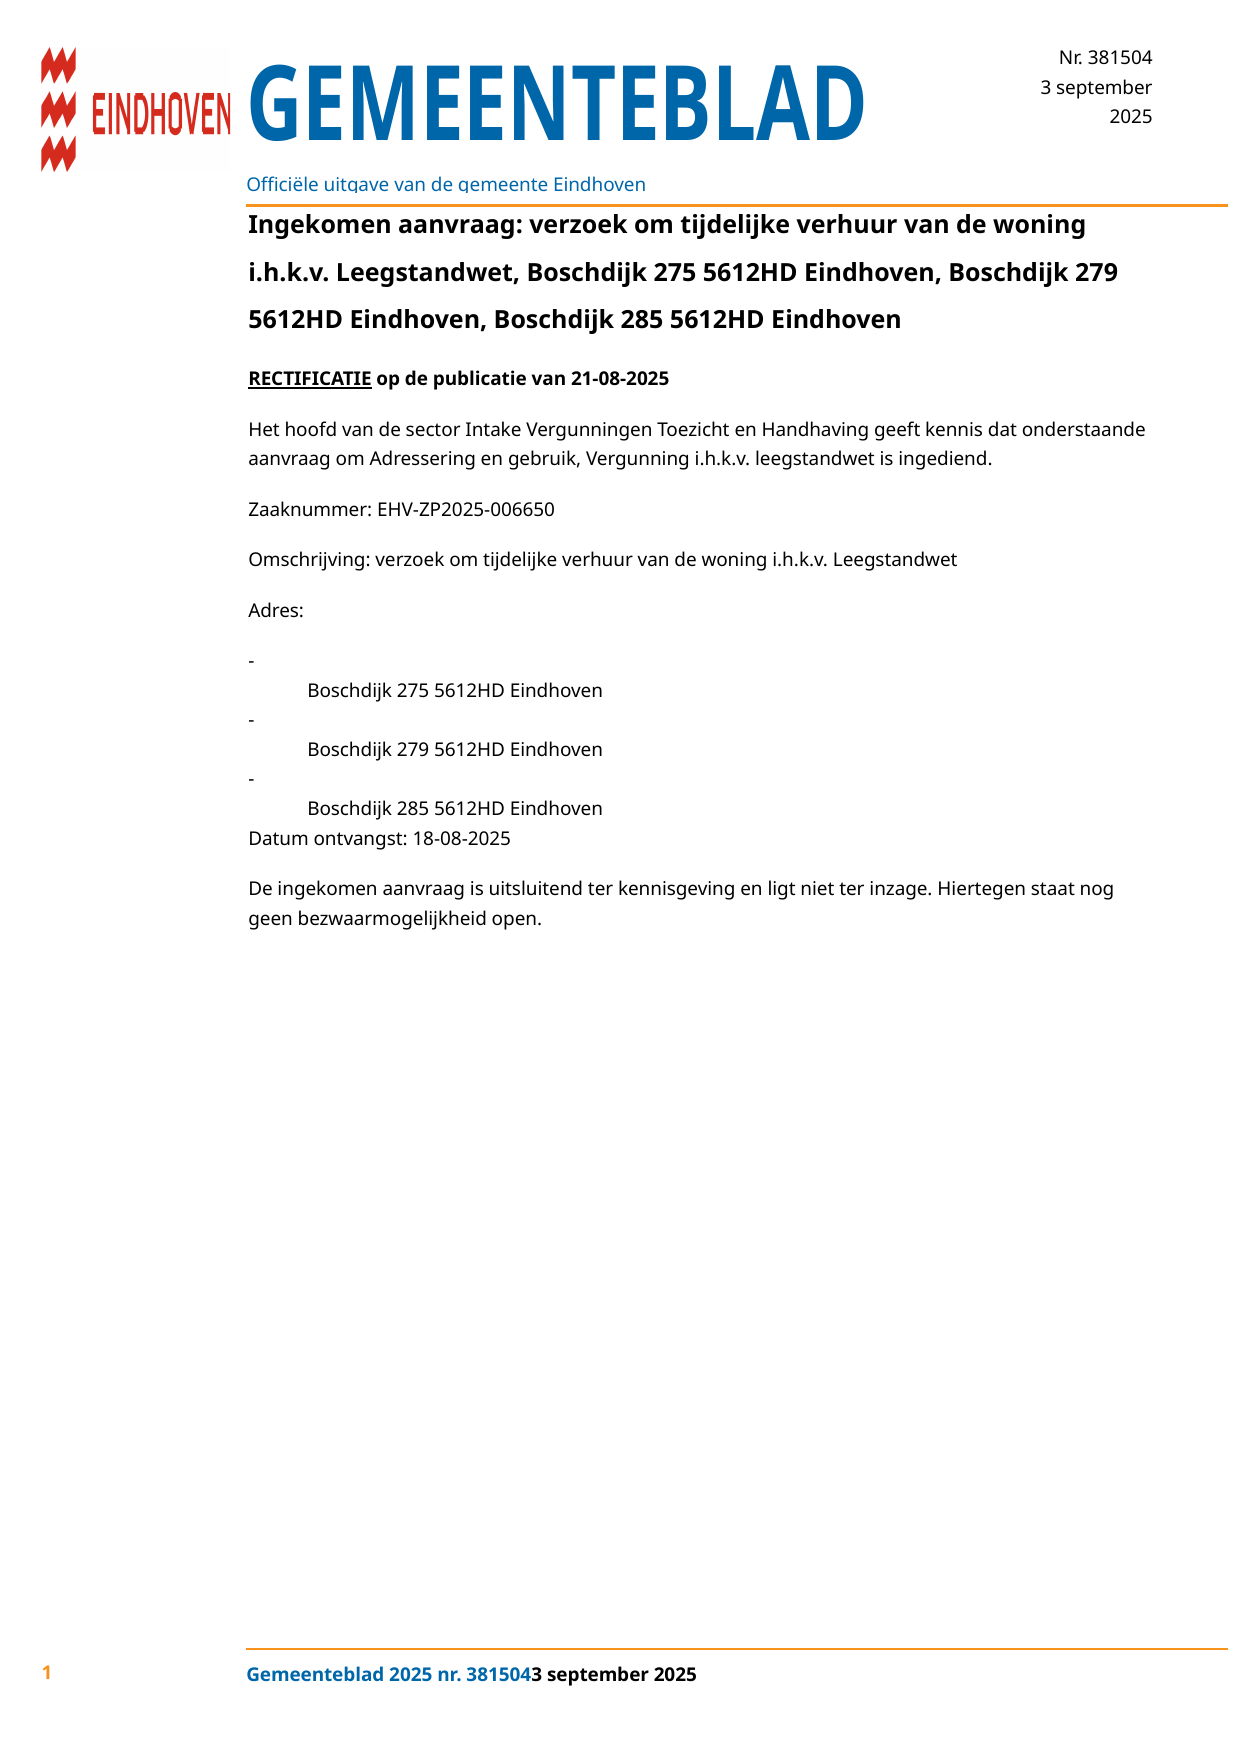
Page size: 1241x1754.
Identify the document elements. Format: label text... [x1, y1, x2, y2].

text Het hoofd van de sector Intake Vergunningen Toezicht en Handhaving geeft kennis dat onderstaande aanvraag om Adressering en gebruik, Vergunning i.h.k.v. leegstandwet is ingediend. [248, 416, 1152, 471]
text Datum ontvangst: 18-08-2025 [248, 825, 1152, 850]
list Boschdijk 279 5612HD Eindhoven [248, 736, 1152, 762]
list Boschdijk 285 5612HD Eindhoven [248, 795, 1152, 821]
text Adres: [248, 597, 1152, 622]
text De ingekomen aanvraag is uitsluitend ter kennisgeving en ligt niet ter inzage. Hiertegen staat nog geen bezwaarmogelijkheid open. [248, 875, 1152, 930]
text Omschrijving: verzoek om tijdelijke verhuur van de woning i.h.k.v. Leegstandwet [248, 546, 1152, 572]
text Zaaknummer: EHV-ZP2025-006650 [248, 496, 1152, 522]
text RECTIFICATIE op de publicatie van 21-08-2025 [248, 366, 1152, 391]
text Ingekomen aanvraag: verzoek om tijdelijke verhuur van de woning i.h.k.v. Leegstandwet, Boschdijk 275 5612HD Eindhoven, Boschdijk 279 5612HD Eindhoven, Boschdijk 285 5612HD Eindhoven [248, 207, 1152, 336]
list Boschdijk 275 5612HD Eindhoven [248, 677, 1152, 702]
picture [41, 47, 231, 172]
